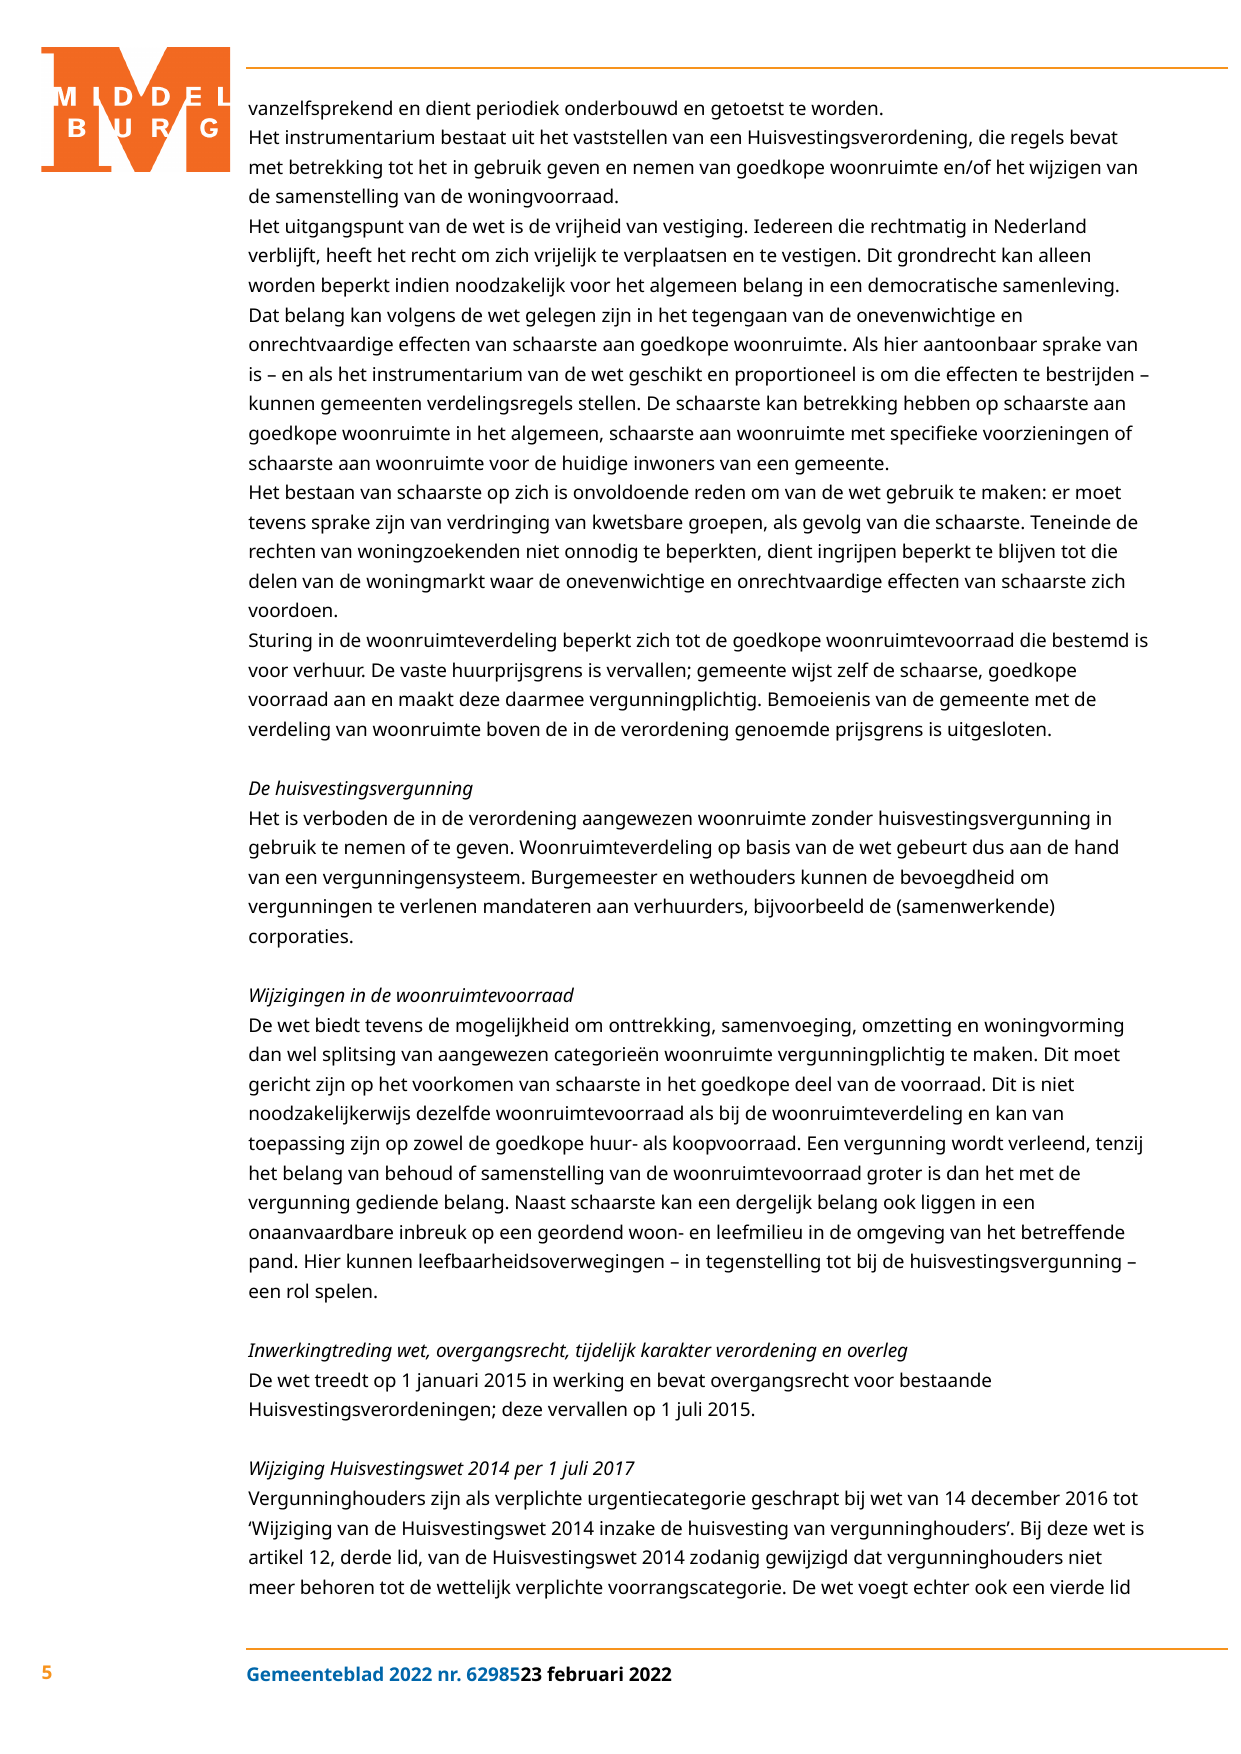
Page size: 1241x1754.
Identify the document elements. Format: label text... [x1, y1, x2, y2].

text De wet treedt op 1 januari 2015 in werking en bevat overgangsrecht voor bestaande Huisvestingsverordeningen; deze vervallen op 1 juli 2015. [248, 1367, 1152, 1422]
text Het instrumentarium bestaat uit het vaststellen van een Huisvestingsverordening, die regels bevat met betrekking tot het in gebruik geven en nemen van goedkope woonruimte en/of het wijzigen van de samenstelling van de woningvoorraad. [248, 124, 1152, 209]
text Het bestaan van schaarste op zich is onvoldoende reden om van de wet gebruik te maken: er moet tevens sprake zijn van verdringing van kwetsbare groepen, als gevolg van die schaarste. Teneinde de rechten van woningzoekenden niet onnodig te beperkten, dient ingrijpen beperkt te blijven tot die delen van de woningmarkt waar de onevenwichtige en onrechtvaardige effecten van schaarste zich voordoen. [248, 479, 1152, 623]
text Wijzigingen in de woonruimtevoorraad [248, 982, 1152, 1008]
text Vergunninghouders zijn als verplichte urgentiecategorie geschrapt bij wet van 14 december 2016 tot ‘Wijziging van de Huisvestingswet 2014 inzake de huisvesting van vergunninghouders’. Bij deze wet is artikel 12, derde lid, van de Huisvestingswet 2014 zodanig gewijzigd dat vergunninghouders niet meer behoren tot de wettelijk verplichte voorrangscategorie. De wet voegt echter ook een vierde lid [248, 1485, 1152, 1600]
picture [41, 47, 231, 172]
text De huisvestingsvergunning [248, 775, 1152, 801]
text vanzelfsprekend en dient periodiek onderbouwd en getoetst te worden. [248, 95, 1152, 121]
text Het is verboden de in de verordening aangewezen woonruimte zonder huisvestingsvergunning in gebruik te nemen of te geven. Woonruimteverdeling op basis van de wet gebeurt dus aan de hand van een vergunningensysteem. Burgemeester en wethouders kunnen de bevoegdheid om vergunningen te verlenen mandateren aan verhuurders, bijvoorbeeld de (samenwerkende) corporaties. [248, 805, 1152, 949]
text Inwerkingtreding wet, overgangsrecht, tijdelijk karakter verordening en overleg [248, 1337, 1152, 1363]
text Wijziging Huisvestingswet 2014 per 1 juli 2017 [248, 1456, 1152, 1481]
text Sturing in de woonruimteverdeling beperkt zich tot de goedkope woonruimtevoorraad die bestemd is voor verhuur. De vaste huurprijsgrens is vervallen; gemeente wijst zelf de schaarse, goedkope voorraad aan en maakt deze daarmee vergunningplichtig. Bemoeienis van de gemeente met de verdeling van woonruimte boven de in de verordening genoemde prijsgrens is uitgesloten. [248, 627, 1152, 742]
text De wet biedt tevens de mogelijkheid om onttrekking, samenvoeging, omzetting en woningvorming dan wel splitsing van aangewezen categorieën woonruimte vergunningplichtig te maken. Dit moet gericht zijn op het voorkomen van schaarste in het goedkope deel van de voorraad. Dit is niet noodzakelijkerwijs dezelfde woonruimtevoorraad als bij de woonruimteverdeling en kan van toepassing zijn op zowel de goedkope huur- als koopvoorraad. Een vergunning wordt verleend, tenzij het belang van behoud of samenstelling van de woonruimtevoorraad groter is dan het met de vergunning gediende belang. Naast schaarste kan een dergelijk belang ook liggen in een onaanvaardbare inbreuk op een geordend woon- en leefmilieu in de omgeving van het betreffende pand. Hier kunnen leefbaarheidsoverwegingen – in tegenstelling tot bij de huisvestingsvergunning – een rol spelen. [248, 1012, 1152, 1304]
text Het uitgangspunt van de wet is de vrijheid van vestiging. Iedereen die rechtmatig in Nederland verblijft, heeft het recht om zich vrijelijk te verplaatsen en te vestigen. Dit grondrecht kan alleen worden beperkt indien noodzakelijk voor het algemeen belang in een democratische samenleving. Dat belang kan volgens de wet gelegen zijn in het tegengaan van de onevenwichtige en onrechtvaardige effecten van schaarste aan goedkope woonruimte. Als hier aantoonbaar sprake van is – en als het instrumentarium van de wet geschikt en proportioneel is om die effecten te bestrijden – kunnen gemeenten verdelingsregels stellen. De schaarste kan betrekking hebben op schaarste aan goedkope woonruimte in het algemeen, schaarste aan woonruimte met specifieke voorzieningen of schaarste aan woonruimte voor de huidige inwoners van een gemeente. [248, 213, 1152, 476]
